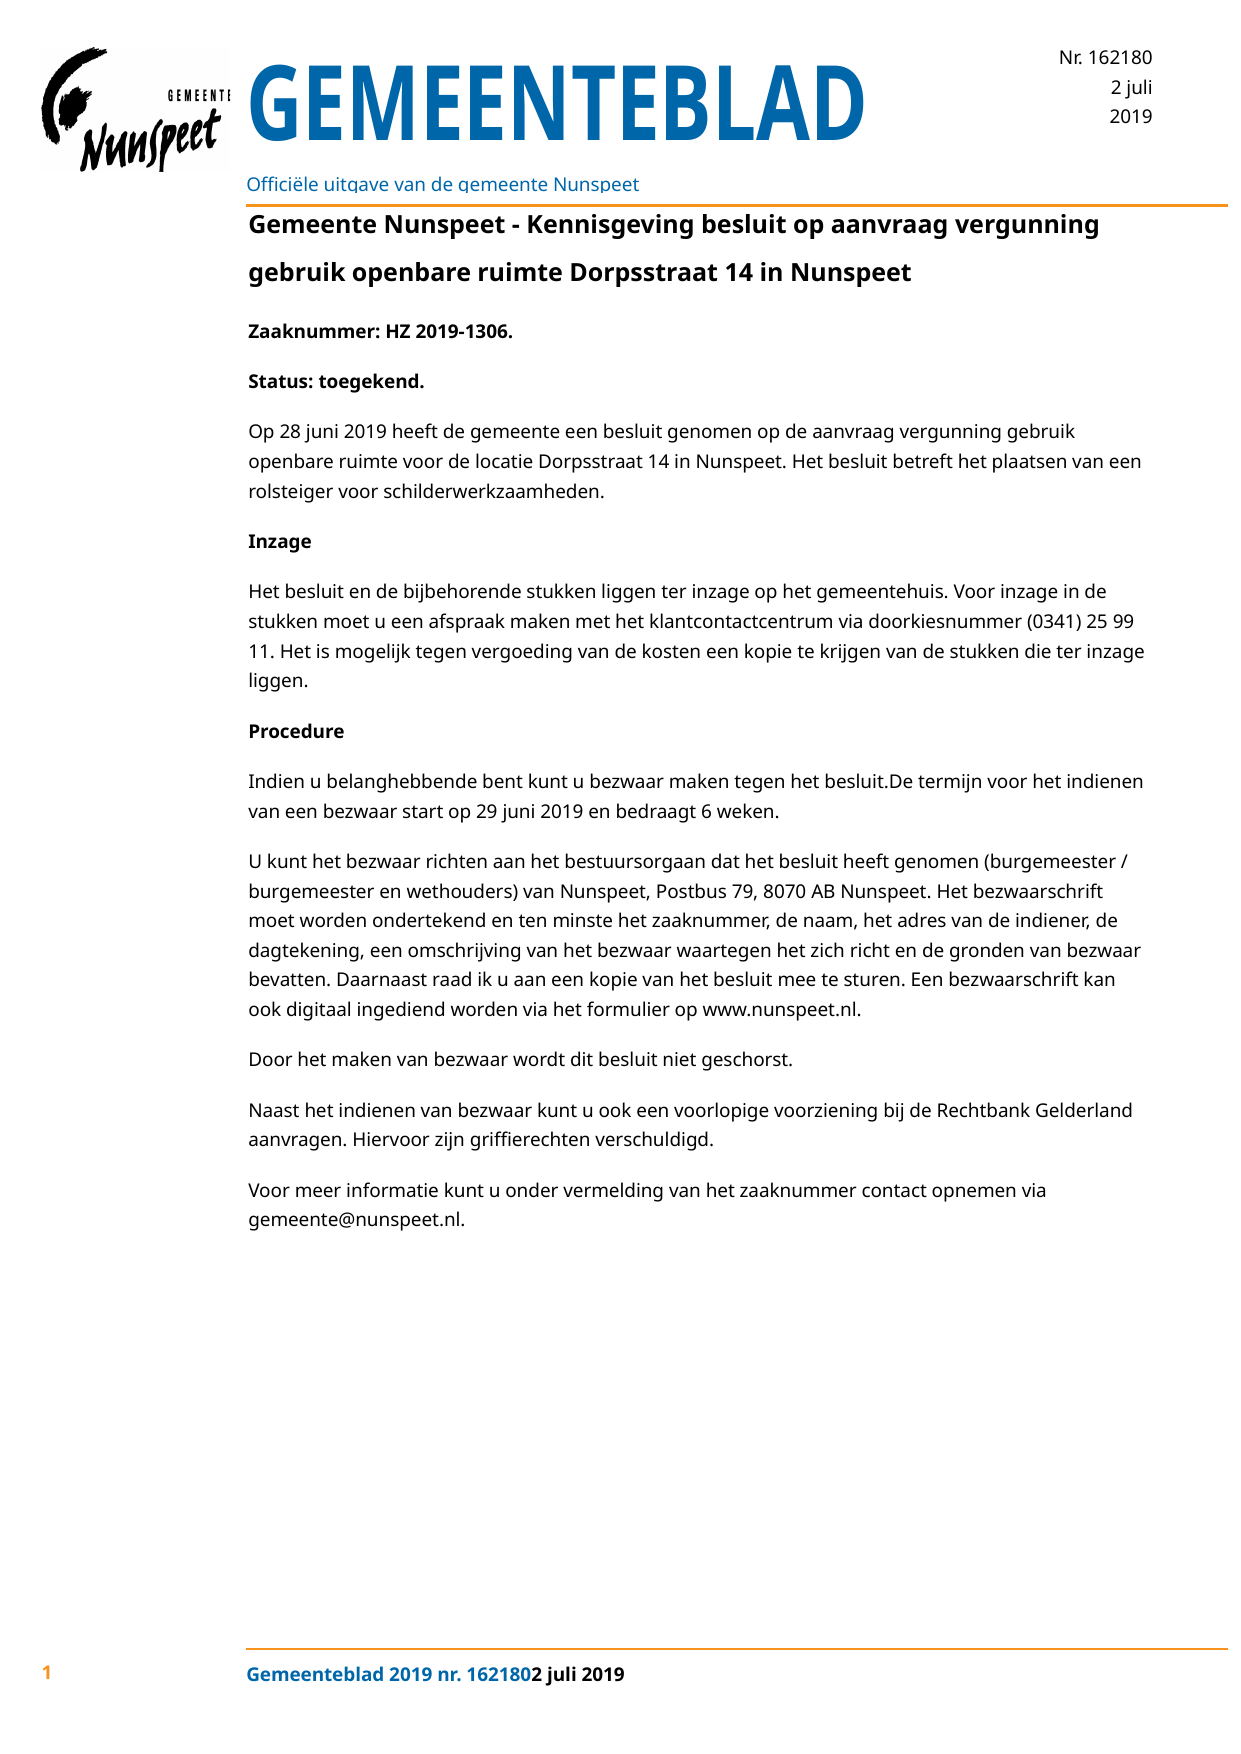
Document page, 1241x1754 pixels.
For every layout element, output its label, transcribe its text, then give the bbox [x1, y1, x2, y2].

text Inzage [248, 528, 1152, 554]
text Door het maken van bezwaar wordt dit besluit niet geschorst. [248, 1047, 1152, 1072]
text Gemeente Nunspeet - Kennisgeving besluit op aanvraag vergunning gebruik openbare ruimte Dorpsstraat 14 in Nunspeet [248, 207, 1152, 288]
text U kunt het bezwaar richten aan het bestuursorgaan dat het besluit heeft genomen (burgemeester / burgemeester en wethouders) van Nunspeet, Postbus 79, 8070 AB Nunspeet. Het bezwaarschrift moet worden ondertekend en ten minste het zaaknummer, de naam, het adres van de indiener, de dagtekening, een omschrijving van het bezwaar waartegen het zich richt en de gronden van bezwaar bevatten. Daarnaast raad ik u aan een kopie van het besluit mee te sturen. Een bezwaarschrift kan ook digitaal ingediend worden via het formulier op www.nunspeet.nl. [248, 848, 1152, 1022]
text Naast het indienen van bezwaar kunt u ook een voorlopige voorziening bij de Rechtbank Gelderland aanvragen. Hiervoor zijn griffierechten verschuldigd. [248, 1097, 1152, 1152]
text Het besluit en de bijbehorende stukken liggen ter inzage op het gemeentehuis. Voor inzage in de stukken moet u een afspraak maken met het klantcontactcentrum via doorkiesnummer (0341) 25 99 11. Het is mogelijk tegen vergoeding van de kosten een kopie te krijgen van de stukken die ter inzage liggen. [248, 579, 1152, 693]
text Indien u belanghebbende bent kunt u bezwaar maken tegen het besluit.De termijn voor het indienen van een bezwaar start op 29 juni 2019 en bedraagt 6 weken. [248, 768, 1152, 824]
text Zaaknummer: HZ 2019-1306. [248, 318, 1152, 344]
text Op 28 juni 2019 heeft de gemeente een besluit genomen op de aanvraag vergunning gebruik openbare ruimte voor de locatie Dorpsstraat 14 in Nunspeet. Het besluit betreft het plaatsen van een rolsteiger voor schilderwerkzaamheden. [248, 419, 1152, 504]
picture [41, 47, 231, 172]
text Status: toegekend. [248, 368, 1152, 394]
text Voor meer informatie kunt u onder vermelding van het zaaknummer contact opnemen via gemeente@nunspeet.nl. [248, 1177, 1152, 1232]
text Procedure [248, 718, 1152, 744]
